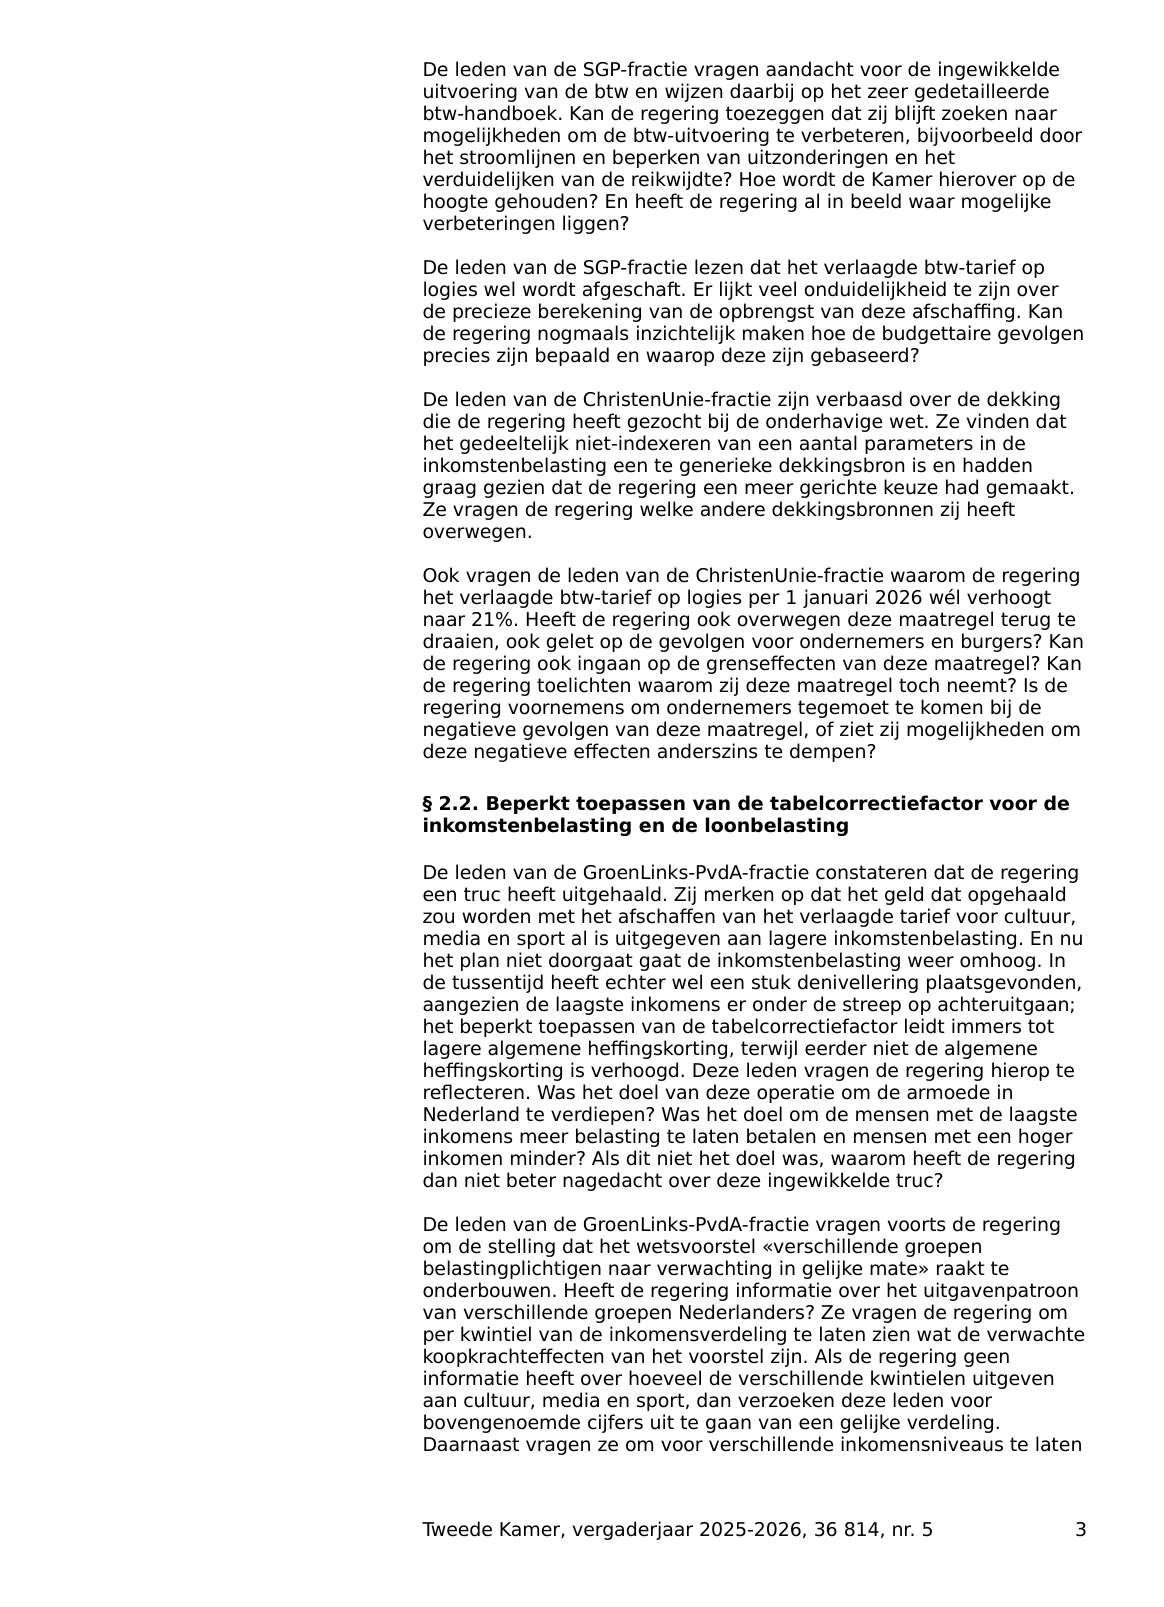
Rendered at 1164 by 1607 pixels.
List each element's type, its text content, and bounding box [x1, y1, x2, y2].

text De leden van de GroenLinks-PvdA-fractie vragen voorts de regering om de stelling dat het wetsvoorstel «verschillende groepen belastingplichtigen naar verwachting in gelijke mate» raakt te onderbouwen. Heeft de regering informatie over het uitgavenpatroon van verschillende groepen Nederlanders? Ze vragen de regering om per kwintiel van de inkomensverdeling te laten zien wat de verwachte koopkrachteffecten van het voorstel zijn. Als de regering geen informatie heeft over hoeveel de verschillende kwintielen uitgeven aan cultuur, media en sport, dan verzoeken deze leden voor bovengenoemde cijfers uit te gaan van een gelijke verdeling. Daarnaast vragen ze om voor verschillende inkomensniveaus te laten [422, 1214, 1087, 1456]
subtitle § 2.2. Beperkt toepassen van de tabelcorrectiefactor voor de inkomstenbelasting en de loonbelasting [422, 793, 1087, 837]
text Ook vragen de leden van de ChristenUnie-fractie waarom de regering het verlaagde btw-tarief op logies per 1 januari 2026 wél verhoogt naar 21%. Heeft de regering ook overwegen deze maatregel terug te draaien, ook gelet op de gevolgen voor ondernemers en burgers? Kan de regering ook ingaan op de grenseffecten van deze maatregel? Kan de regering toelichten waarom zij deze maatregel toch neemt? Is de regering voornemens om ondernemers tegemoet te komen bij de negatieve gevolgen van deze maatregel, of ziet zij mogelijkheden om deze negatieve effecten anderszins te dempen? [422, 565, 1087, 763]
text De leden van de SGP-fractie vragen aandacht voor de ingewikkelde uitvoering van de btw en wijzen daarbij op het zeer gedetailleerde btw-handboek. Kan de regering toezeggen dat zij blijft zoeken naar mogelijkheden om de btw-uitvoering te verbeteren, bijvoorbeeld door het stroomlijnen en beperken van uitzonderingen en het verduidelijken van de reikwijdte? Hoe wordt de Kamer hierover op de hoogte gehouden? En heeft de regering al in beeld waar mogelijke verbeteringen liggen? [422, 59, 1087, 235]
text De leden van de SGP-fractie lezen dat het verlaagde btw-tarief op logies wel wordt afgeschaft. Er lijkt veel onduidelijkheid te zijn over de precieze berekening van de opbrengst van deze afschaffing. Kan de regering nogmaals inzichtelijk maken hoe de budgettaire gevolgen precies zijn bepaald en waarop deze zijn gebaseerd? [422, 257, 1087, 367]
text De leden van de GroenLinks-PvdA-fractie constateren dat de regering een truc heeft uitgehaald. Zij merken op dat het geld dat opgehaald zou worden met het afschaffen van het verlaagde tarief voor cultuur, media en sport al is uitgegeven aan lagere inkomstenbelasting. En nu het plan niet doorgaat gaat de inkomstenbelasting weer omhoog. In de tussentijd heeft echter wel een stuk denivellering plaatsgevonden, aangezien de laagste inkomens er onder de streep op achteruitgaan; het beperkt toepassen van de tabelcorrectiefactor leidt immers tot lagere algemene heffingskorting, terwijl eerder niet de algemene heffingskorting is verhoogd. Deze leden vragen de regering hierop te reflecteren. Was het doel van deze operatie om de armoede in Nederland te verdiepen? Was het doel om de mensen met de laagste inkomens meer belasting te laten betalen en mensen met een hoger inkomen minder? Als dit niet het doel was, waarom heeft de regering dan niet beter nagedacht over deze ingewikkelde truc? [422, 862, 1087, 1192]
text De leden van de ChristenUnie-fractie zijn verbaasd over de dekking die de regering heeft gezocht bij de onderhavige wet. Ze vinden dat het gedeeltelijk niet-indexeren van een aantal parameters in de inkomstenbelasting een te generieke dekkingsbron is en hadden graag gezien dat de regering een meer gerichte keuze had gemaakt. Ze vragen de regering welke andere dekkingsbronnen zij heeft overwegen. [422, 389, 1087, 543]
